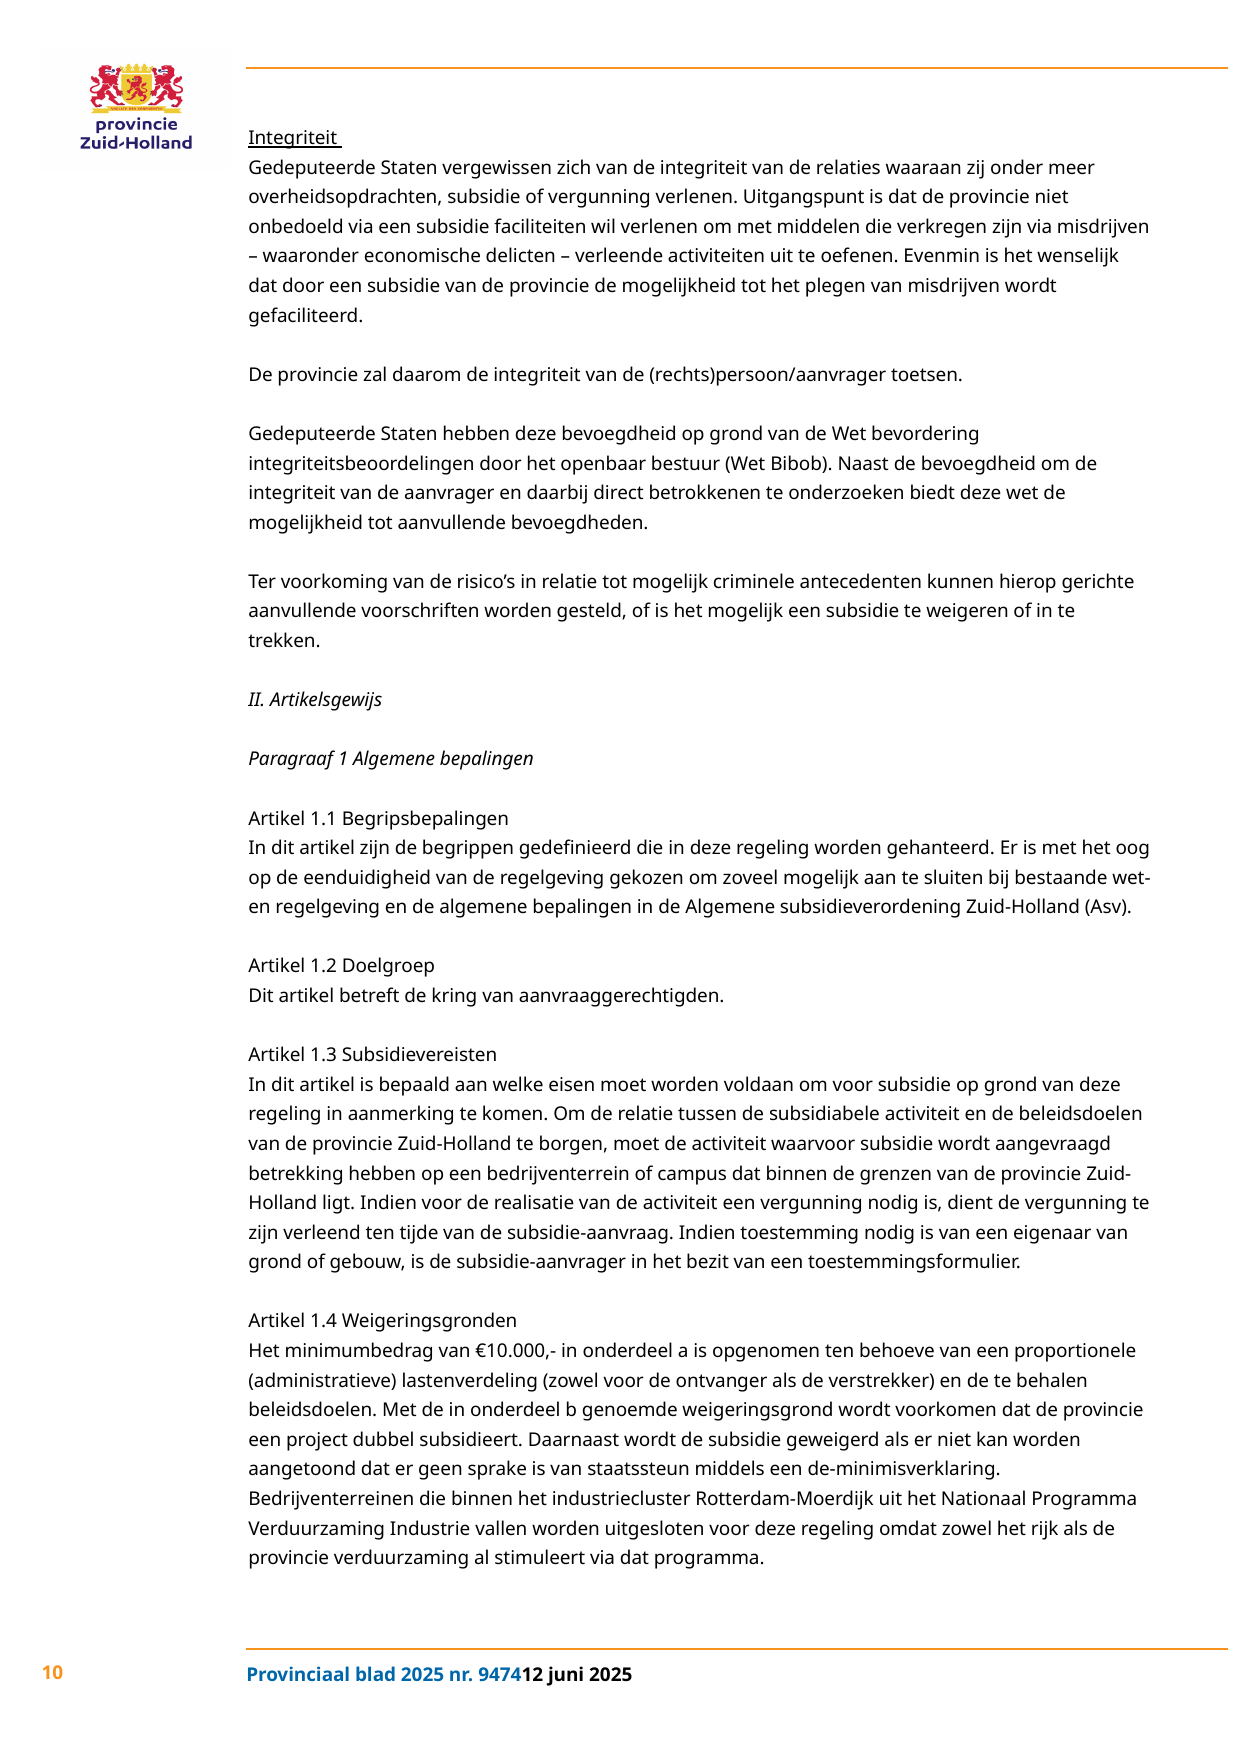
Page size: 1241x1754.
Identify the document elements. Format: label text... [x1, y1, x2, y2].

text Artikel 1.1 Begripsbepalingen [248, 805, 1152, 831]
text Ter voorkoming van de risico’s in relatie tot mogelijk criminele antecedenten kunnen hierop gerichte aanvullende voorschriften worden gesteld, of is het mogelijk een subsidie te weigeren of in te trekken. [248, 568, 1152, 653]
text Artikel 1.2 Doelgroep [248, 953, 1152, 978]
text Integriteit [248, 124, 1152, 150]
text Gedeputeerde Staten hebben deze bevoegdheid op grond van de Wet bevordering integriteitsbeoordelingen door het openbaar bestuur (Wet Bibob). Naast de bevoegdheid om de integriteit van de aanvrager en daarbij direct betrokkenen te onderzoeken biedt deze wet de mogelijkheid tot aanvullende bevoegdheden. [248, 420, 1152, 535]
text In dit artikel is bepaald aan welke eisen moet worden voldaan om voor subsidie op grond van deze regeling in aanmerking te komen. Om de relatie tussen de subsidiabele activiteit en de beleidsdoelen van de provincie Zuid-Holland te borgen, moet de activiteit waarvoor subsidie wordt aangevraagd betrekking hebben op een bedrijventerrein of campus dat binnen de grenzen van de provincie Zuid-Holland ligt. Indien voor de realisatie van de activiteit een vergunning nodig is, dient de vergunning te zijn verleend ten tijde van de subsidie-aanvraag. Indien toestemming nodig is van een eigenaar van grond of gebouw, is de subsidie-aanvrager in het bezit van een toestemmingsformulier. [248, 1071, 1152, 1274]
text Het minimumbedrag van €10.000,- in onderdeel a is opgenomen ten behoeve van een proportionele (administratieve) lastenverdeling (zowel voor de ontvanger als de verstrekker) en de te behalen beleidsdoelen. Met de in onderdeel b genoemde weigeringsgrond wordt voorkomen dat de provincie een project dubbel subsidieert. Daarnaast wordt de subsidie geweigerd als er niet kan worden aangetoond dat er geen sprake is van staatssteun middels een de-minimisverklaring. Bedrijventerreinen die binnen het industriecluster Rotterdam-Moerdijk uit het Nationaal Programma Verduurzaming Industrie vallen worden uitgesloten voor deze regeling omdat zowel het rijk als de provincie verduurzaming al stimuleert via dat programma. [248, 1337, 1152, 1570]
text In dit artikel zijn de begrippen gedefinieerd die in deze regeling worden gehanteerd. Er is met het oog op de eenduidigheid van de regelgeving gekozen om zoveel mogelijk aan te sluiten bij bestaande wet- en regelgeving en de algemene bepalingen in de Algemene subsidieverordening Zuid-Holland (Asv). [248, 834, 1152, 919]
text Artikel 1.3 Subsidievereisten [248, 1041, 1152, 1067]
text Artikel 1.4 Weigeringsgronden [248, 1308, 1152, 1333]
picture [41, 47, 231, 172]
text Dit artikel betreft de kring van aanvraaggerechtigden. [248, 982, 1152, 1008]
text De provincie zal daarom de integriteit van de (rechts)persoon/aanvrager toetsen. [248, 361, 1152, 387]
text Paragraaf 1 Algemene bepalingen [248, 746, 1152, 771]
text Gedeputeerde Staten vergewissen zich van de integriteit van de relaties waaraan zij onder meer overheidsopdrachten, subsidie of vergunning verlenen. Uitgangspunt is dat de provincie niet onbedoeld via een subsidie faciliteiten wil verlenen om met middelen die verkregen zijn via misdrijven – waaronder economische delicten – verleende activiteiten uit te oefenen. Evenmin is het wenselijk dat door een subsidie van de provincie de mogelijkheid tot het plegen van misdrijven wordt gefaciliteerd. [248, 154, 1152, 328]
text II. Artikelsgewijs [248, 686, 1152, 712]
